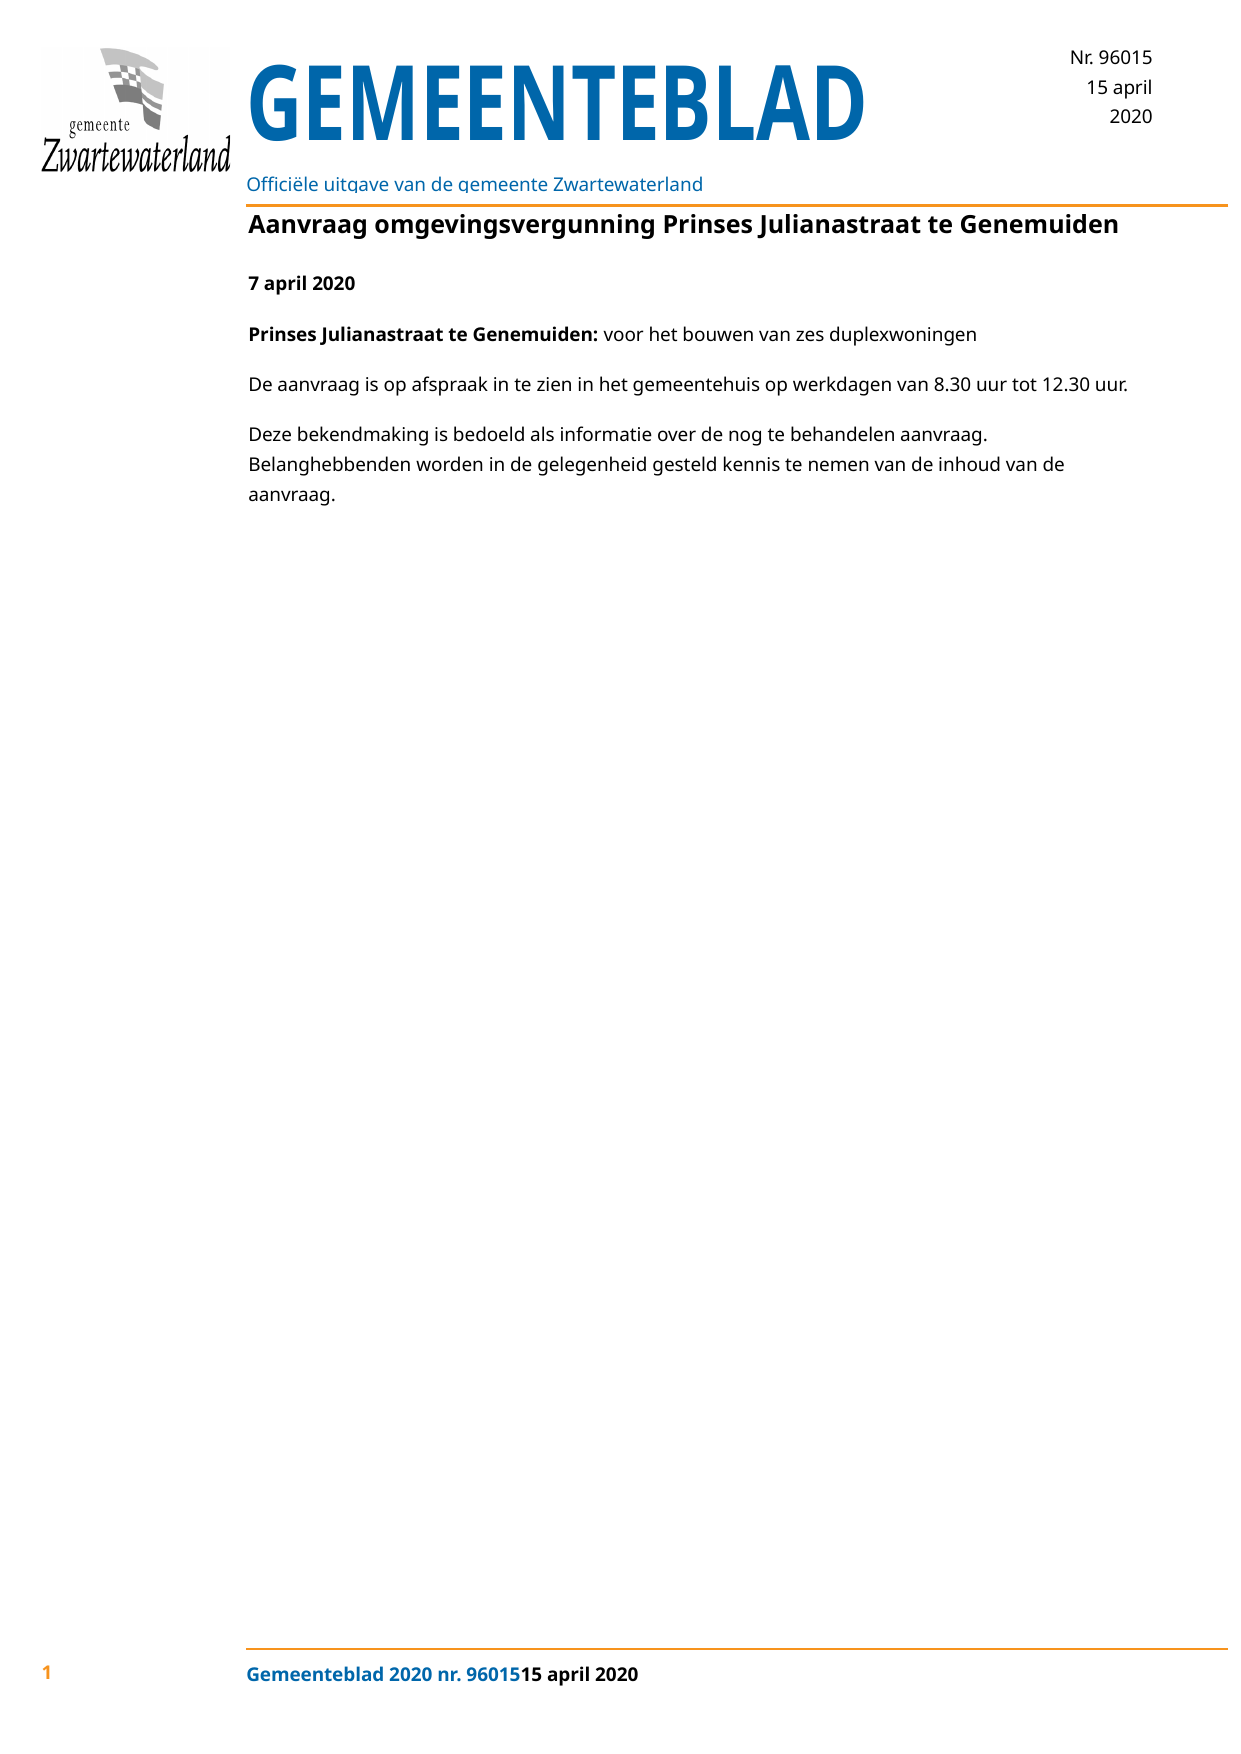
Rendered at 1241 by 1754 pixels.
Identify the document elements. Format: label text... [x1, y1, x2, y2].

text Prinses Julianastraat te Genemuiden: voor het bouwen van zes duplexwoningen [248, 321, 1152, 346]
picture [41, 47, 231, 172]
text 7 april 2020 [248, 270, 1152, 296]
text Deze bekendmaking is bedoeld als informatie over de nog te behandelen aanvraag. Belanghebbenden worden in de gelegenheid gesteld kennis te nemen van de inhoud van de aanvraag. [248, 422, 1152, 506]
text Aanvraag omgevingsvergunning Prinses Julianastraat te Genemuiden [248, 207, 1152, 241]
text De aanvraag is op afspraak in te zien in het gemeentehuis op werkdagen van 8.30 uur tot 12.30 uur. [248, 371, 1152, 397]
